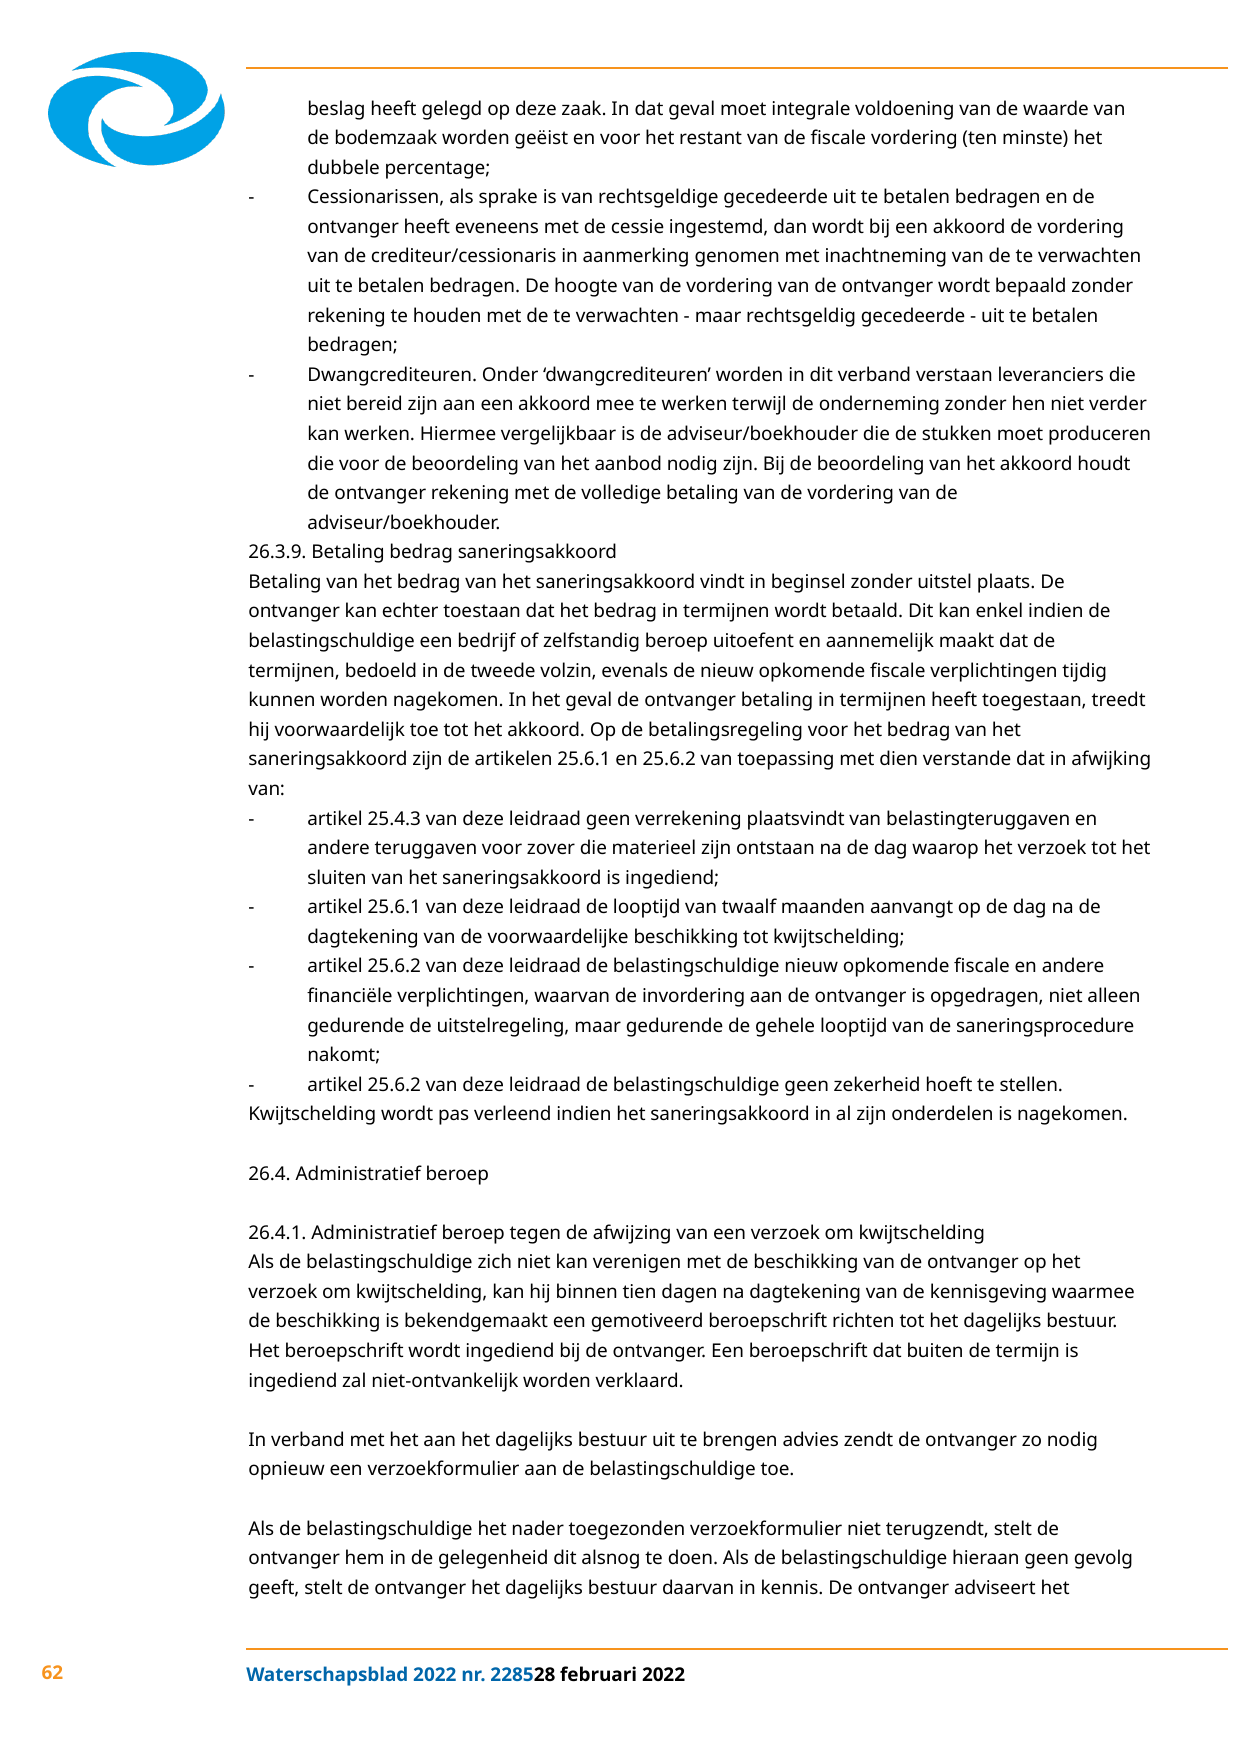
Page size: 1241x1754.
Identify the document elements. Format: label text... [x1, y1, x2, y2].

list Dwangcrediteuren. Onder ‘dwangcrediteuren’ worden in dit verband verstaan leveranciers die niet bereid zijn aan een akkoord mee te werken terwijl de onderneming zonder hen niet verder kan werken. Hiermee vergelijkbaar is de adviseur/boekhouder die de stukken moet produceren die voor de beoordeling van het aanbod nodig zijn. Bij de beoordeling van het akkoord houdt de ontvanger rekening met de volledige betaling van de vordering van de adviseur/boekhouder. [248, 361, 1152, 535]
list artikel 25.6.1 van deze leidraad de looptijd van twaalf maanden aanvangt op de dag na de dagtekening van de voorwaardelijke beschikking tot kwijtschelding; [248, 893, 1152, 949]
text Kwijtschelding wordt pas verleend indien het saneringsakkoord in al zijn onderdelen is nagekomen. [248, 1101, 1152, 1126]
list beslag heeft gelegd op deze zaak. In dat geval moet integrale voldoening van de waarde van de bodemzaak worden geëist en voor het restant van de fiscale vordering (ten minste) het dubbele percentage; [248, 95, 1152, 180]
list artikel 25.6.2 van deze leidraad de belastingschuldige geen zekerheid hoeft te stellen. [248, 1071, 1152, 1097]
list artikel 25.6.2 van deze leidraad de belastingschuldige nieuw opkomende fiscale en andere financiële verplichtingen, waarvan de invordering aan de ontvanger is opgedragen, niet alleen gedurende de uitstelregeling, maar gedurende de gehele looptijd van de saneringsprocedure nakomt; [248, 953, 1152, 1067]
list Cessionarissen, als sprake is van rechtsgeldige gecedeerde uit te betalen bedragen en de ontvanger heeft eveneens met de cessie ingestemd, dan wordt bij een akkoord de vordering van de crediteur/cessionaris in aanmerking genomen met inachtneming van de te verwachten uit te betalen bedragen. De hoogte van de vordering van de ontvanger wordt bepaald zonder rekening te houden met de te verwachten - maar rechtsgeldig gecedeerde - uit te betalen bedragen; [248, 183, 1152, 357]
text In verband met het aan het dagelijks bestuur uit te brengen advies zendt de ontvanger zo nodig opnieuw een verzoekformulier aan de belastingschuldige toe. [248, 1426, 1152, 1481]
picture [41, 47, 231, 172]
text 26.4. Administratief beroep [248, 1160, 1152, 1186]
text 26.3.9. Betaling bedrag saneringsakkoord [248, 538, 1152, 564]
text 26.4.1. Administratief beroep tegen de afwijzing van een verzoek om kwijtschelding [248, 1219, 1152, 1245]
list artikel 25.4.3 van deze leidraad geen verrekening plaatsvindt van belastingteruggaven en andere teruggaven voor zover die materieel zijn ontstaan na de dag waarop het verzoek tot het sluiten van het saneringsakkoord is ingediend; [248, 805, 1152, 890]
text Betaling van het bedrag van het saneringsakkoord vindt in beginsel zonder uitstel plaats. De ontvanger kan echter toestaan dat het bedrag in termijnen wordt betaald. Dit kan enkel indien de belastingschuldige een bedrijf of zelfstandig beroep uitoefent en aannemelijk maakt dat de termijnen, bedoeld in de tweede volzin, evenals de nieuw opkomende fiscale verplichtingen tijdig kunnen worden nagekomen. In het geval de ontvanger betaling in termijnen heeft toegestaan, treedt hij voorwaardelijk toe tot het akkoord. Op de betalingsregeling voor het bedrag van het saneringsakkoord zijn de artikelen 25.6.1 en 25.6.2 van toepassing met dien verstande dat in afwijking van: [248, 568, 1152, 801]
text Als de belastingschuldige zich niet kan verenigen met de beschikking van de ontvanger op het verzoek om kwijtschelding, kan hij binnen tien dagen na dagtekening van de kennisgeving waarmee de beschikking is bekendgemaakt een gemotiveerd beroepschrift richten tot het dagelijks bestuur. Het beroepschrift wordt ingediend bij de ontvanger. Een beroepschrift dat buiten de termijn is ingediend zal niet-ontvankelijk worden verklaard. [248, 1248, 1152, 1393]
text Als de belastingschuldige het nader toegezonden verzoekformulier niet terugzendt, stelt de ontvanger hem in de gelegenheid dit alsnog te doen. Als de belastingschuldige hieraan geen gevolg geeft, stelt de ontvanger het dagelijks bestuur daarvan in kennis. De ontvanger adviseert het [248, 1515, 1152, 1600]
